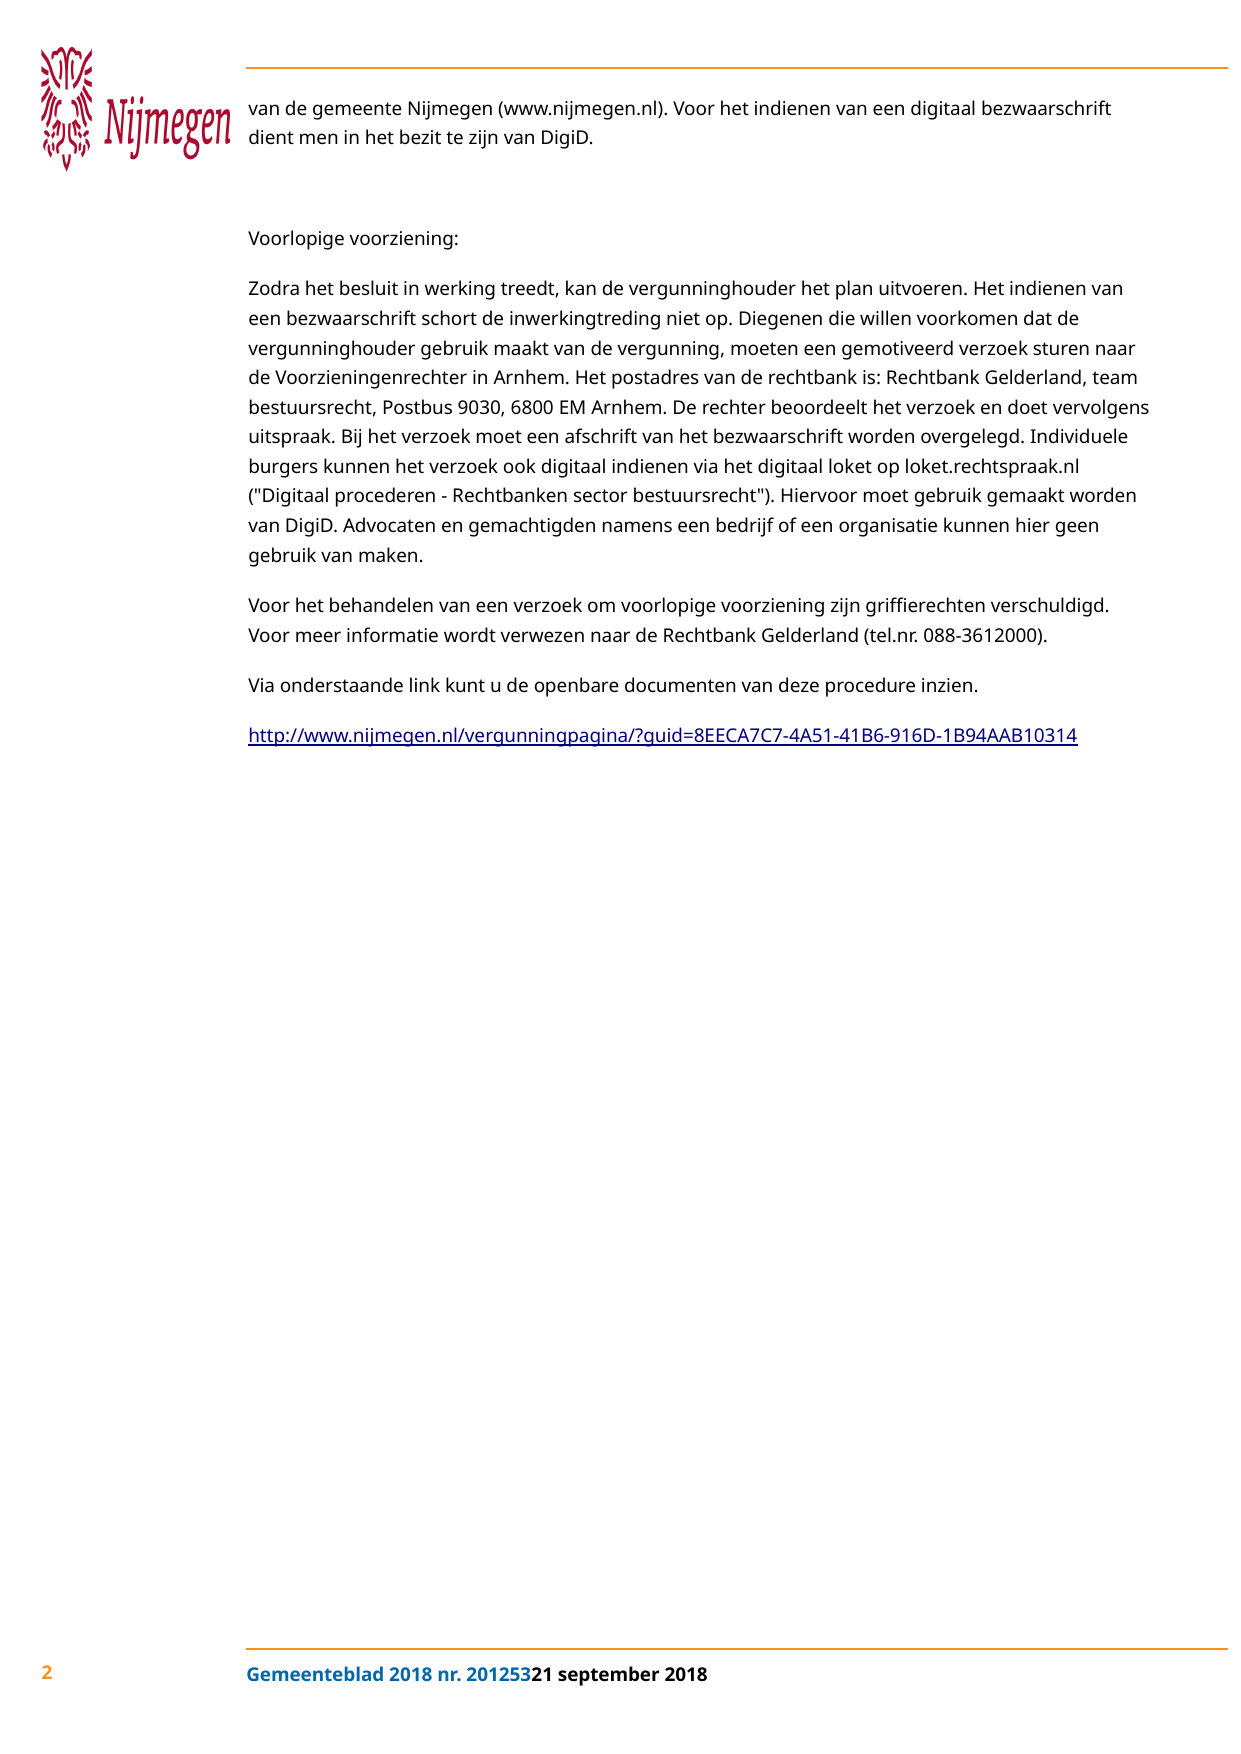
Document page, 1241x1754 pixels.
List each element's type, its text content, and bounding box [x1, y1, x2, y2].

text Voor het behandelen van een verzoek om voorlopige voorziening zijn griffierechten verschuldigd. Voor meer informatie wordt verwezen naar de Rechtbank Gelderland (tel.nr. 088-3612000). [248, 592, 1152, 648]
text Voorlopige voorziening: [248, 225, 1152, 251]
picture [41, 47, 231, 172]
text van de gemeente Nijmegen (www.nijmegen.nl). Voor het indienen van een digitaal bezwaarschrift dient men in het bezit te zijn van DigiD. [248, 95, 1152, 150]
text http://www.nijmegen.nl/vergunningpagina/?guid=8EECA7C7-4A51-41B6-916D-1B94AAB10314 [248, 723, 1152, 748]
text Via onderstaande link kunt u de openbare documenten van deze procedure inzien. [248, 672, 1152, 698]
text Zodra het besluit in werking treedt, kan de vergunninghouder het plan uitvoeren. Het indienen van een bezwaarschrift schort de inwerkingtreding niet op. Diegenen die willen voorkomen dat de vergunninghouder gebruik maakt van de vergunning, moeten een gemotiveerd verzoek sturen naar de Voorzieningenrechter in Arnhem. Het postadres van de rechtbank is: Rechtbank Gelderland, team bestuursrecht, Postbus 9030, 6800 EM Arnhem. De rechter beoordeelt het verzoek en doet vervolgens uitspraak. Bij het verzoek moet een afschrift van het bezwaarschrift worden overgelegd. Individuele burgers kunnen het verzoek ook digitaal indienen via het digitaal loket op loket.rechtspraak.nl ("Digitaal procederen - Rechtbanken sector bestuursrecht"). Hiervoor moet gebruik gemaakt worden van DigiD. Advocaten en gemachtigden namens een bedrijf of een organisatie kunnen hier geen gebruik van maken. [248, 276, 1152, 568]
